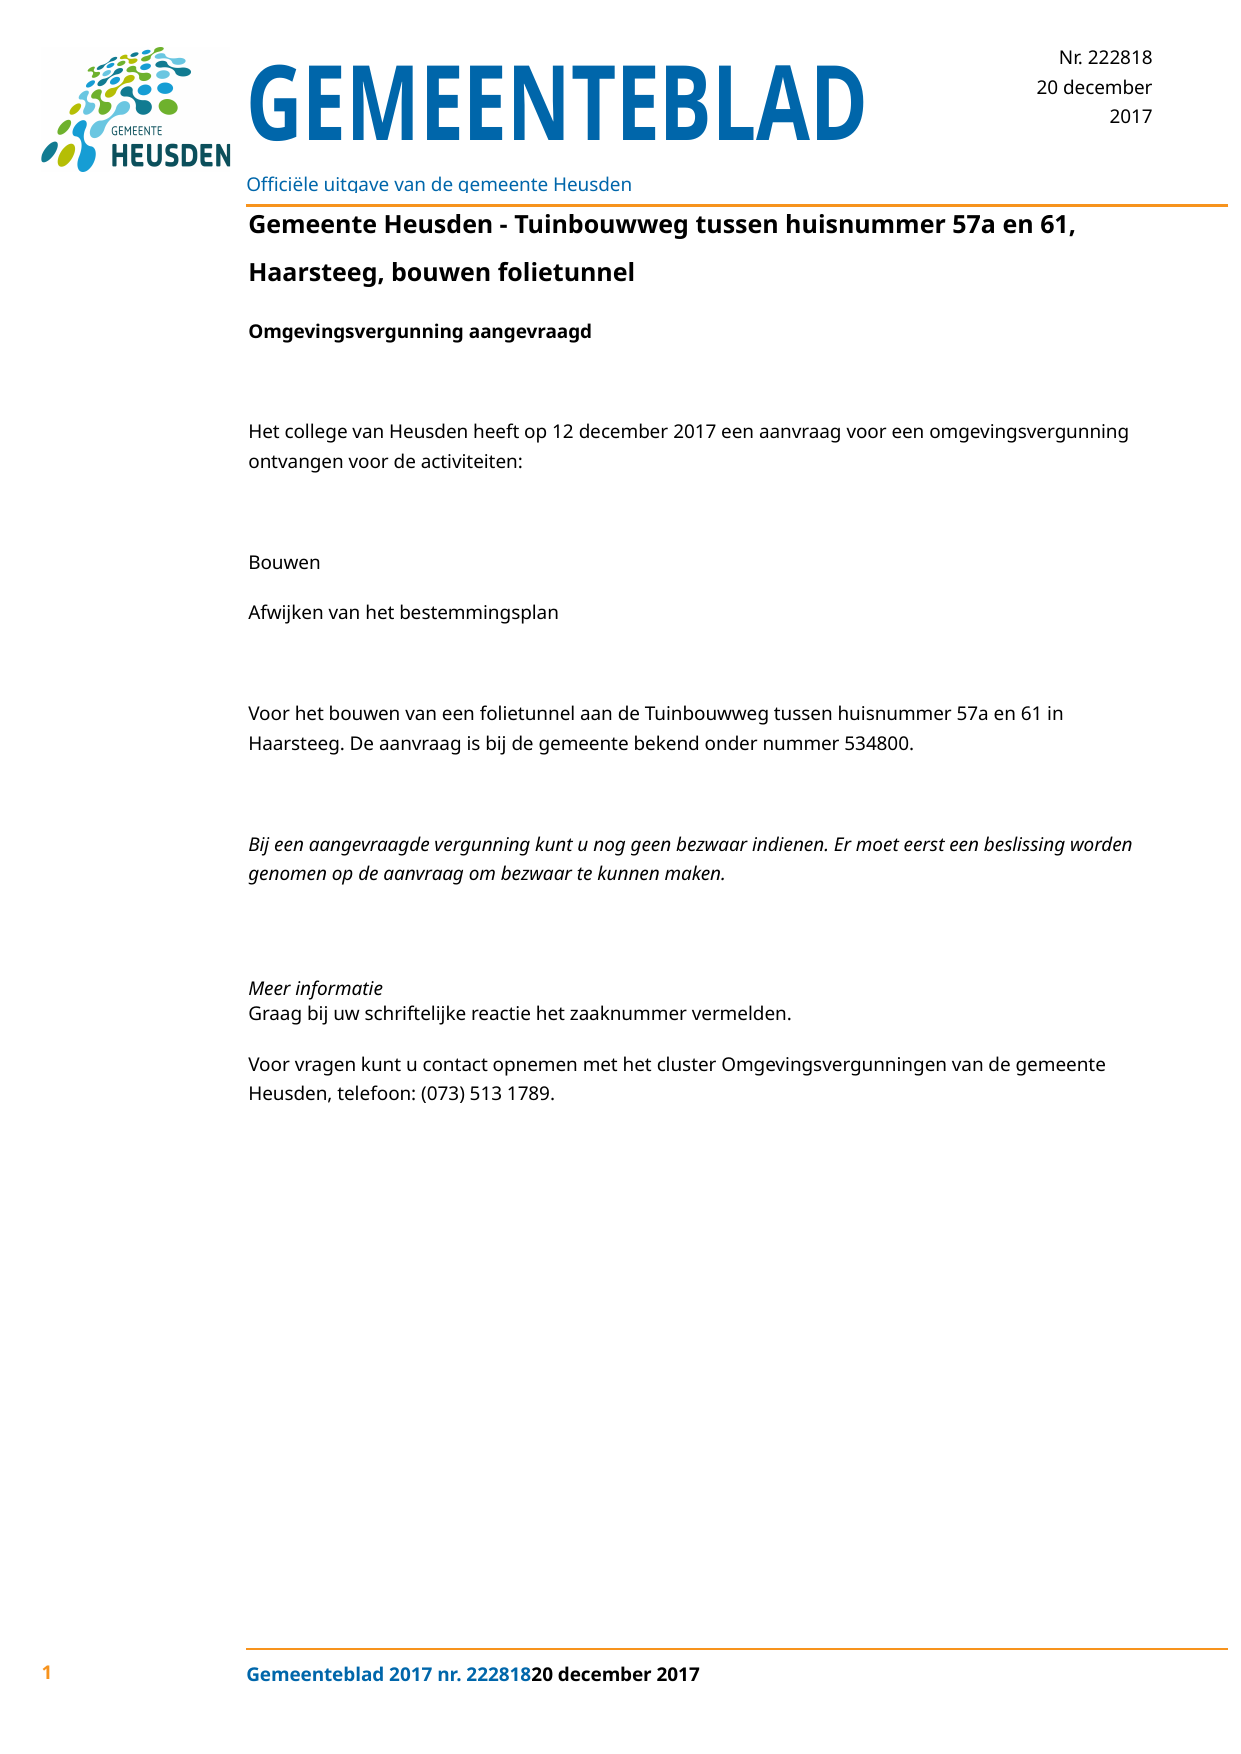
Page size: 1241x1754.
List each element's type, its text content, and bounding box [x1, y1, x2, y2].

text Bij een aangevraagde vergunning kunt u nog geen bezwaar indienen. Er moet eerst een beslissing worden genomen op de aanvraag om bezwaar te kunnen maken. [248, 831, 1152, 886]
text Graag bij uw schriftelijke reactie het zaaknummer vermelden. [248, 1001, 1152, 1026]
text Voor vragen kunt u contact opnemen met het cluster Omgevingsvergunningen van de gemeente Heusden, telefoon: (073) 513 1789. [248, 1051, 1152, 1106]
text Bouwen [248, 549, 1152, 575]
text Afwijken van het bestemmingsplan [248, 599, 1152, 625]
text Voor het bouwen van een folietunnel aan de Tuinbouwweg tussen huisnummer 57a en 61 in Haarsteeg. De aanvraag is bij de gemeente bekend onder nummer 534800. [248, 700, 1152, 756]
text Gemeente Heusden - Tuinbouwweg tussen huisnummer 57a en 61, Haarsteeg, bouwen folietunnel [248, 207, 1152, 288]
text Meer informatie [248, 975, 1152, 1001]
picture [41, 47, 231, 172]
text Omgevingsvergunning aangevraagd [248, 318, 1152, 344]
text Het college van Heusden heeft op 12 december 2017 een aanvraag voor een omgevingsvergunning ontvangen voor de activiteiten: [248, 419, 1152, 474]
